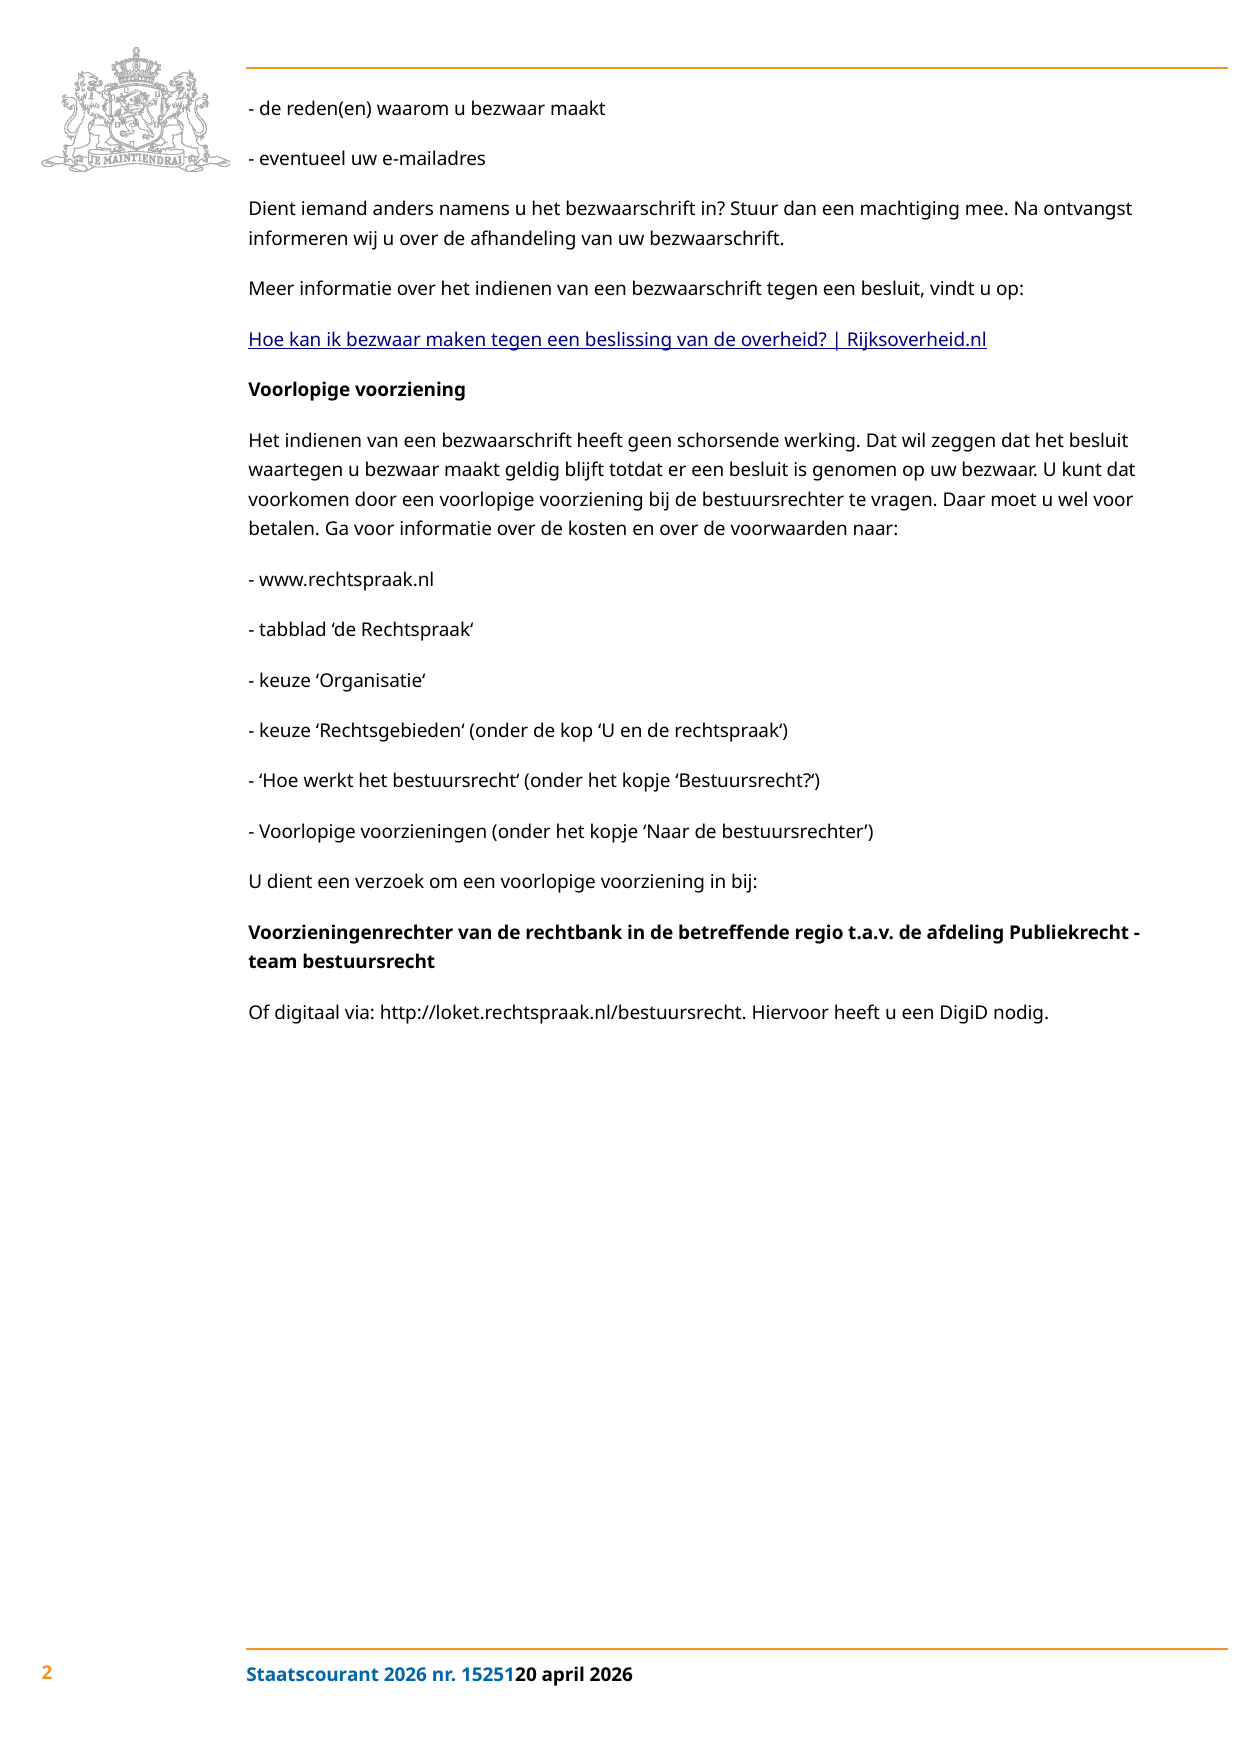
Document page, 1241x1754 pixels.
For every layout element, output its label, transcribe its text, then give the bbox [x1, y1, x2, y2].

text - tabblad ‘de Rechtspraak‘ [248, 616, 1152, 642]
text Dient iemand anders namens u het bezwaarschrift in? Stuur dan een machtiging mee. Na ontvangst informeren wij u over de afhandeling van uw bezwaarschrift. [248, 196, 1152, 251]
text - keuze ‘Rechtsgebieden‘ (onder de kop ‘U en de rechtspraak‘) [248, 717, 1152, 743]
text - eventueel uw e-mailadres [248, 145, 1152, 171]
text - keuze ‘Organisatie‘ [248, 667, 1152, 693]
text Voorzieningenrechter van de rechtbank in de betreffende regio t.a.v. de afdeling Publiekrecht - team bestuursrecht [248, 919, 1152, 974]
picture [41, 47, 231, 172]
text - www.rechtspraak.nl [248, 566, 1152, 592]
text U dient een verzoek om een voorlopige voorziening in bij: [248, 868, 1152, 894]
text Het indienen van een bezwaarschrift heeft geen schorsende werking. Dat wil zeggen dat het besluit waartegen u bezwaar maakt geldig blijft totdat er een besluit is genomen op uw bezwaar. U kunt dat voorkomen door een voorlopige voorziening bij de bestuursrechter te vragen. Daar moet u wel voor betalen. Ga voor informatie over de kosten en over de voorwaarden naar: [248, 427, 1152, 541]
text Voorlopige voorziening [248, 376, 1152, 402]
text Hoe kan ik bezwaar maken tegen een beslissing van de overheid? | Rijksoverheid.nl [248, 326, 1152, 352]
text Meer informatie over het indienen van een bezwaarschrift tegen een besluit, vindt u op: [248, 276, 1152, 301]
text - Voorlopige voorzieningen (onder het kopje ‘Naar de bestuursrechter’) [248, 818, 1152, 844]
text - ‘Hoe werkt het bestuursrecht‘ (onder het kopje ‘Bestuursrecht?‘) [248, 768, 1152, 793]
text - de reden(en) waarom u bezwaar maakt [248, 95, 1152, 121]
text Of digitaal via: http://loket.rechtspraak.nl/bestuursrecht. Hiervoor heeft u een DigiD nodig. [248, 999, 1152, 1025]
